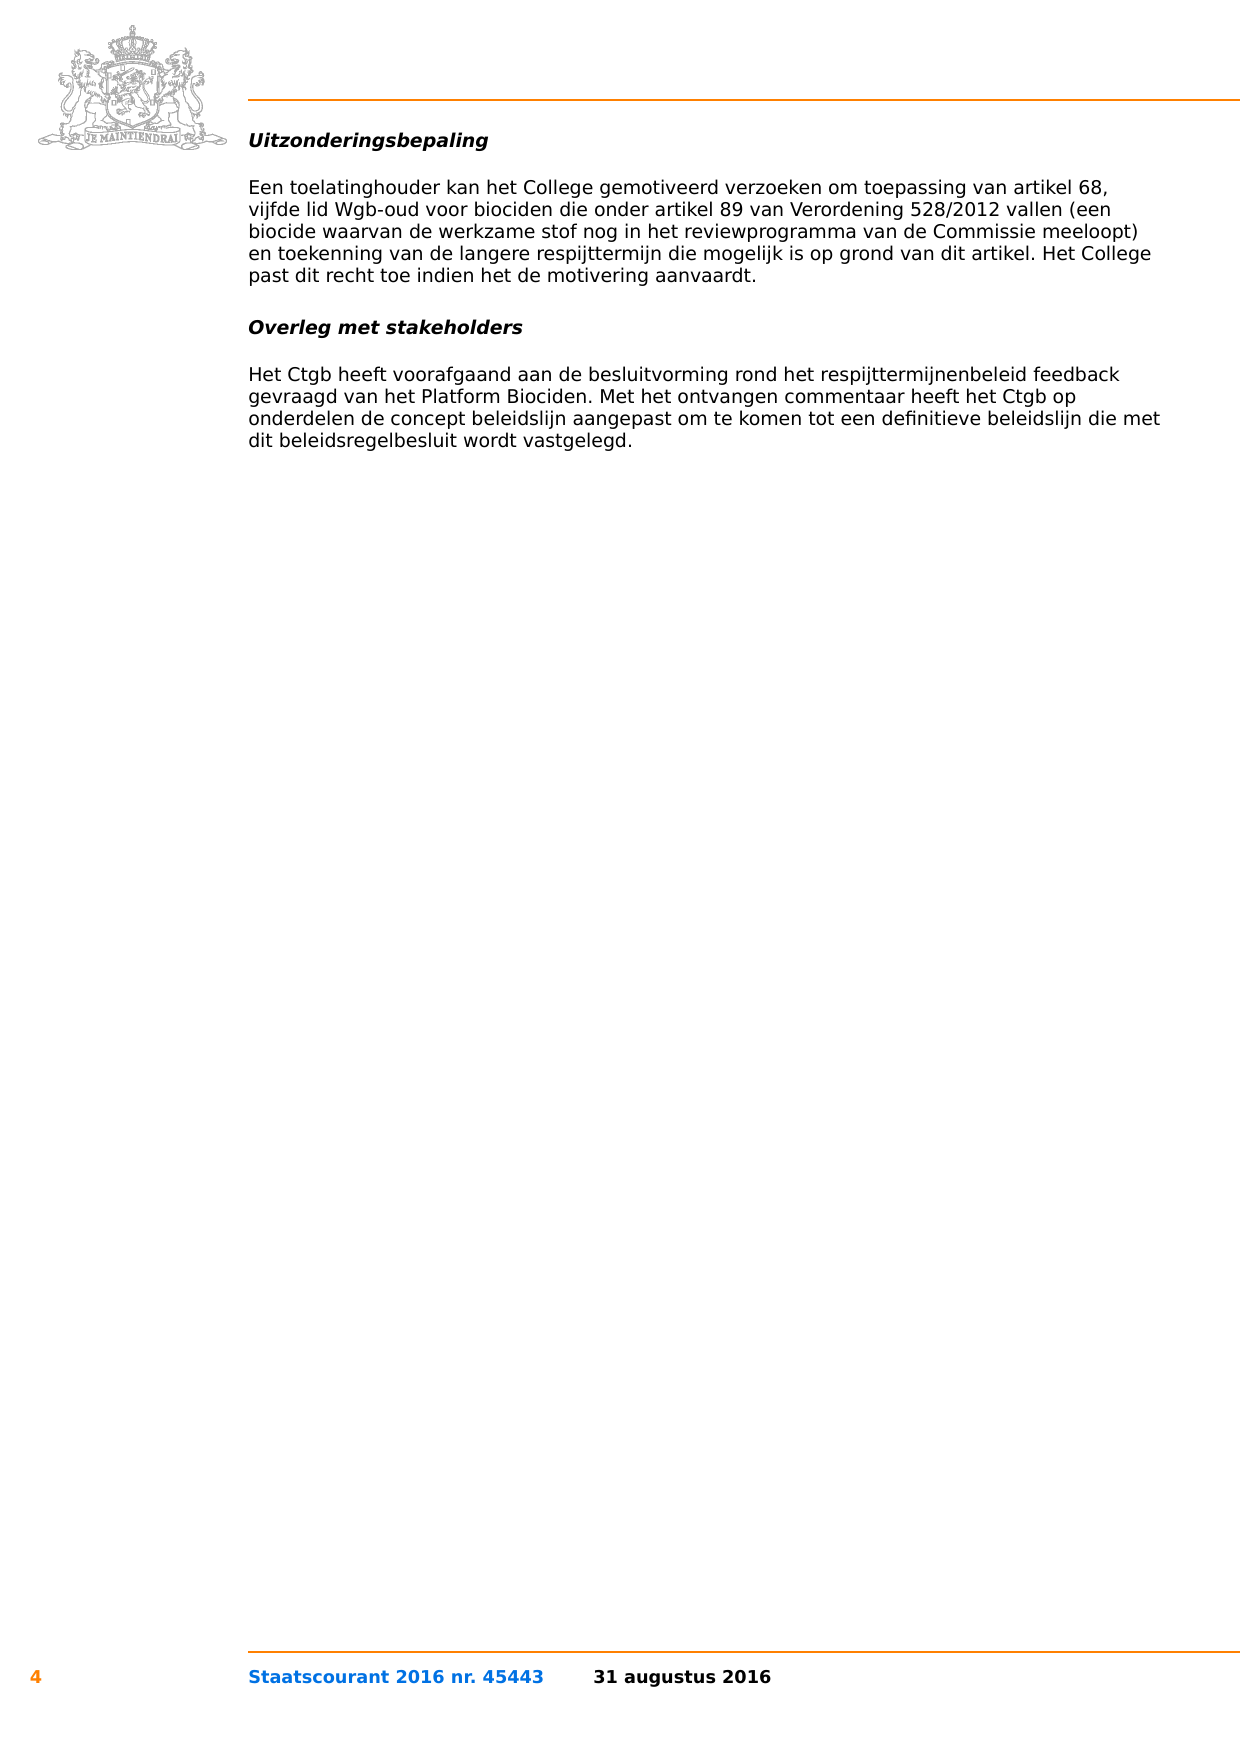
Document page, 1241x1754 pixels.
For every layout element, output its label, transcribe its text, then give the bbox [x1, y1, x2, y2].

picture [38, 25, 227, 150]
subtitle Overleg met stakeholders [248, 317, 1163, 339]
text Het Ctgb heeft voorafgaand aan de besluitvorming rond het respijttermijnenbeleid feedback gevraagd van het Platform Biociden. Met het ontvangen commentaar heeft het Ctgb op onderdelen de concept beleidslijn aangepast om te komen tot een definitieve beleidslijn die met dit beleidsregelbesluit wordt vastgelegd. [248, 364, 1163, 452]
subtitle Uitzonderingsbepaling [248, 130, 1163, 152]
text Een toelatinghouder kan het College gemotiveerd verzoeken om toepassing van artikel 68, vijfde lid Wgb-oud voor biociden die onder artikel 89 van Verordening 528/2012 vallen (een biocide waarvan de werkzame stof nog in het reviewprogramma van de Commissie meeloopt) en toekenning van de langere respijttermijn die mogelijk is op grond van dit artikel. Het College past dit recht toe indien het de motivering aanvaardt. [248, 177, 1163, 287]
